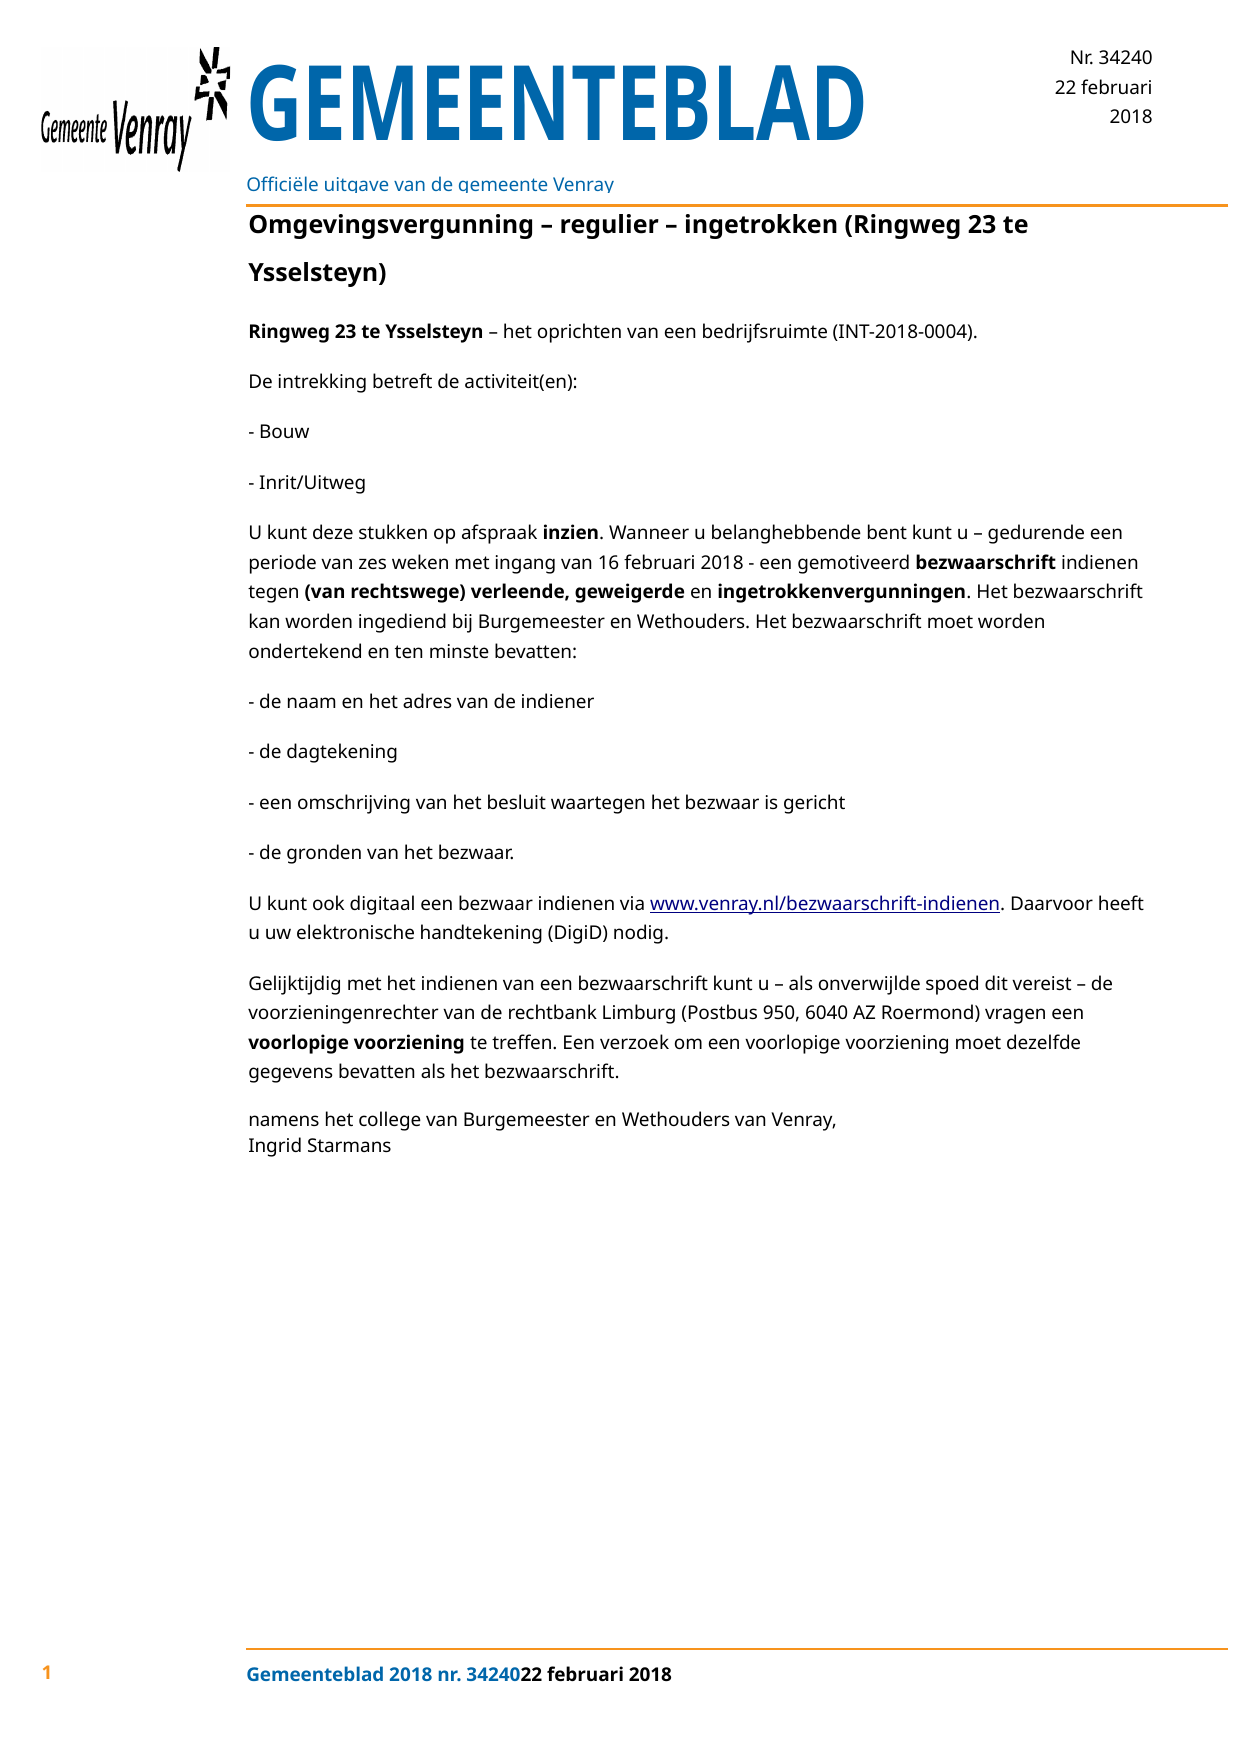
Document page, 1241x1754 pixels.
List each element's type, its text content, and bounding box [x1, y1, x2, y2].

text U kunt ook digitaal een bezwaar indienen via www.venray.nl/bezwaarschrift-indienen. Daarvoor heeft u uw elektronische handtekening (DigiD) nodig. [248, 890, 1152, 945]
text Ringweg 23 te Ysselsteyn – het oprichten van een bedrijfsruimte (INT-2018-0004). [248, 318, 1152, 344]
text namens het college van Burgemeester en Wethouders van Venray, [248, 1107, 1152, 1132]
picture [41, 47, 231, 172]
text Omgevingsvergunning – regulier – ingetrokken (Ringweg 23 te Ysselsteyn) [248, 207, 1152, 288]
text - een omschrijving van het besluit waartegen het bezwaar is gericht [248, 789, 1152, 815]
text Ingrid Starmans [248, 1132, 1152, 1158]
text - Bouw [248, 419, 1152, 444]
text - de dagtekening [248, 739, 1152, 764]
text - de gronden van het bezwaar. [248, 839, 1152, 865]
text - Inrit/Uitweg [248, 469, 1152, 495]
text Gelijktijdig met het indienen van een bezwaarschrift kunt u – als onverwijlde spoed dit vereist – de voorzieningenrechter van de rechtbank Limburg (Postbus 950, 6040 AZ Roermond) vragen een voorlopige voorziening te treffen. Een verzoek om een voorlopige voorziening moet dezelfde gegevens bevatten als het bezwaarschrift. [248, 970, 1152, 1084]
text U kunt deze stukken op afspraak inzien. Wanneer u belanghebbende bent kunt u – gedurende een periode van zes weken met ingang van 16 februari 2018 - een gemotiveerd bezwaarschrift indienen tegen (van rechtswege) verleende, geweigerde en ingetrokkenvergunningen. Het bezwaarschrift kan worden ingediend bij Burgemeester en Wethouders. Het bezwaarschrift moet worden ondertekend en ten minste bevatten: [248, 519, 1152, 664]
text - de naam en het adres van de indiener [248, 688, 1152, 714]
text De intrekking betreft de activiteit(en): [248, 368, 1152, 394]
